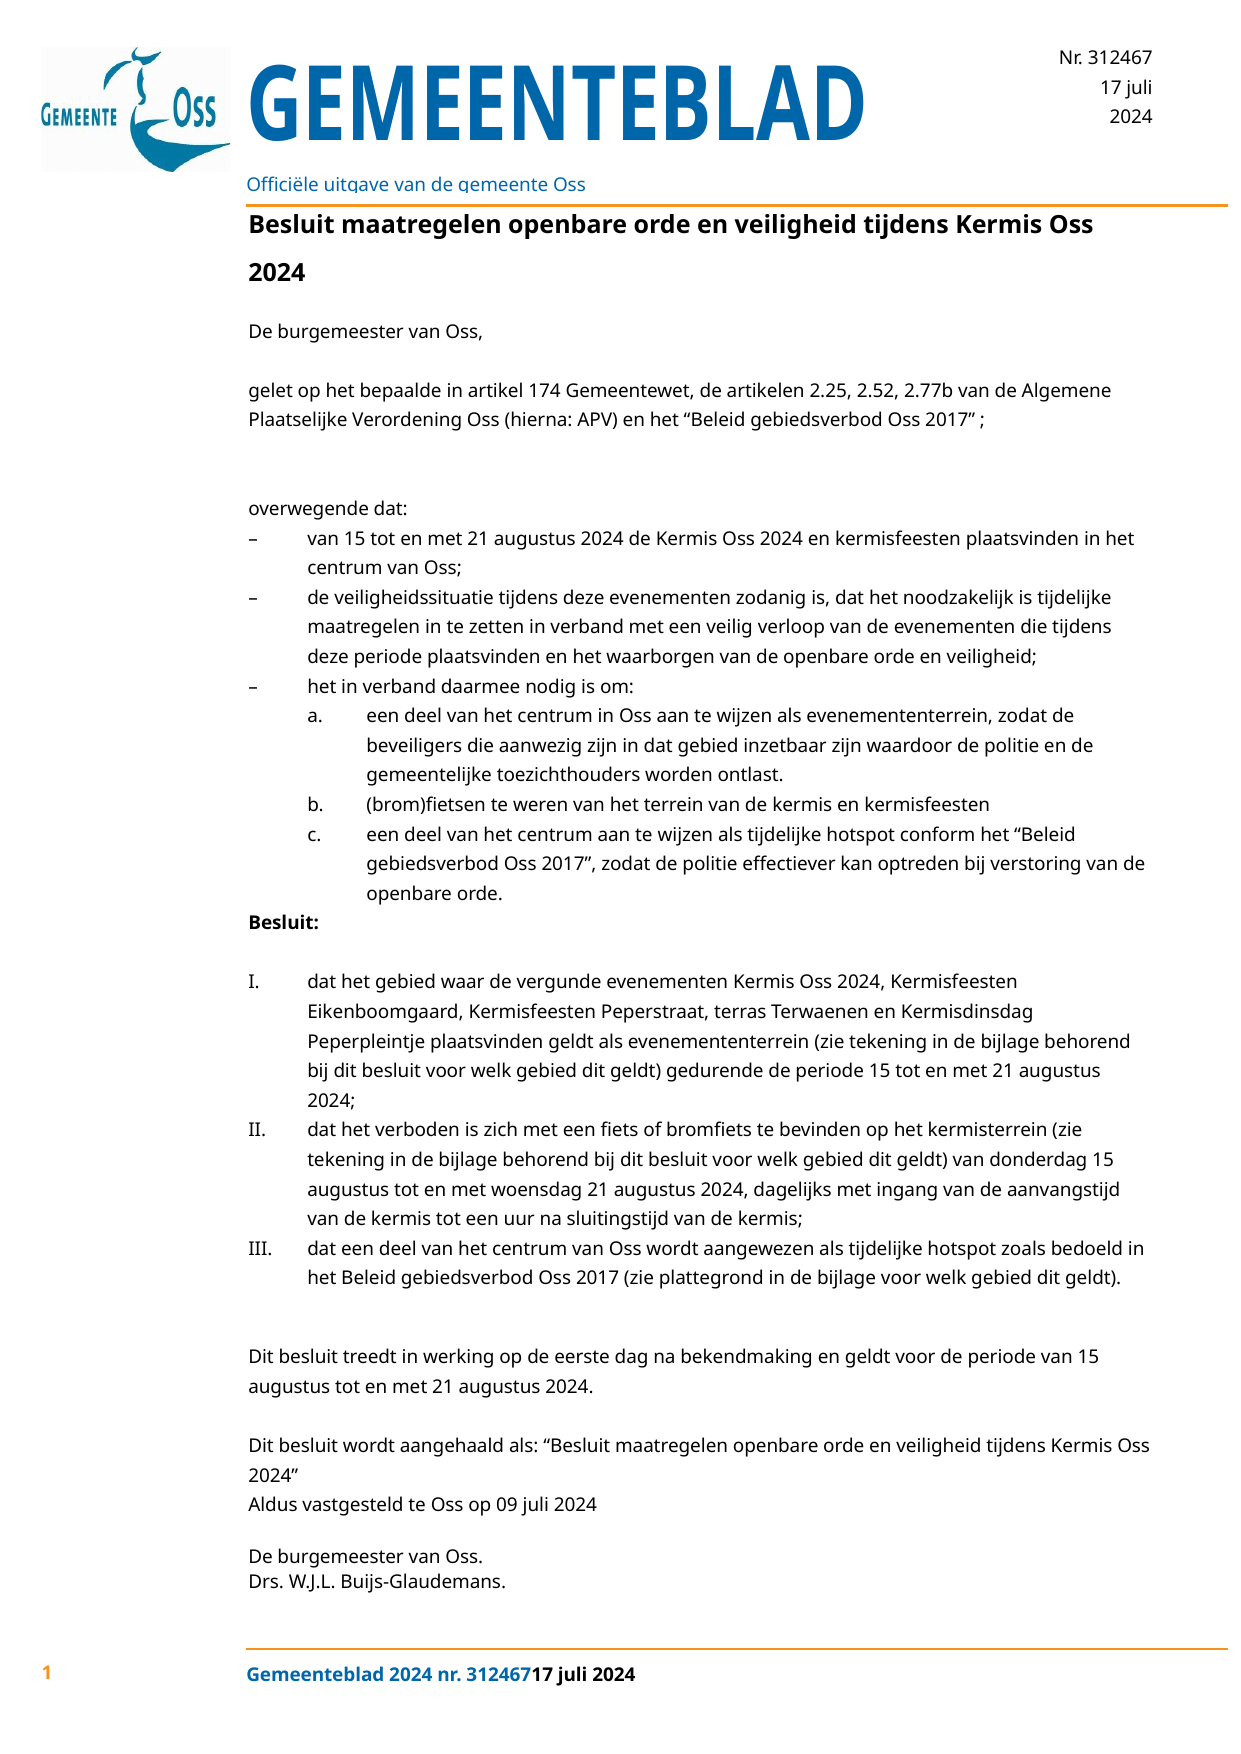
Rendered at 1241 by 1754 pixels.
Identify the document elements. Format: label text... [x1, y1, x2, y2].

text Besluit maatregelen openbare orde en veiligheid tijdens Kermis Oss 2024 [248, 207, 1152, 288]
list een deel van het centrum in Oss aan te wijzen als evenemententerrein, zodat de beveiligers die aanwezig zijn in dat gebied inzetbaar zijn waardoor de politie en de gemeentelijke toezichthouders worden ontlast. [307, 702, 1152, 787]
text Dit besluit treedt in werking op de eerste dag na bekendmaking en geldt voor de periode van 15 augustus tot en met 21 augustus 2024. [248, 1343, 1152, 1399]
list dat het verboden is zich met een fiets of bromfiets te bevinden op het kermisterrein (zie tekening in de bijlage behorend bij dit besluit voor welk gebied dit geldt) van donderdag 15 augustus tot en met woensdag 21 augustus 2024, dagelijks met ingang van de aanvangstijd van de kermis tot een uur na sluitingstijd van de kermis; [248, 1117, 1152, 1231]
text Besluit: [248, 909, 1152, 935]
list (brom)fietsen te weren van het terrein van de kermis en kermisfeesten [307, 791, 1152, 817]
text Aldus vastgesteld te Oss op 09 juli 2024 [248, 1491, 1152, 1517]
list het in verband daarmee nodig is om: [248, 673, 1152, 699]
text Dit besluit wordt aangehaald als: “Besluit maatregelen openbare orde en veiligheid tijdens Kermis Oss 2024” [248, 1432, 1152, 1487]
text De burgemeester van Oss. [248, 1543, 1152, 1568]
text overwegende dat: [248, 495, 1152, 521]
list dat een deel van het centrum van Oss wordt aangewezen als tijdelijke hotspot zoals bedoeld in het Beleid gebiedsverbod Oss 2017 (zie plattegrond in de bijlage voor welk gebied dit geldt). [248, 1235, 1152, 1290]
list een deel van het centrum aan te wijzen als tijdelijke hotspot conform het “Beleid gebiedsverbod Oss 2017”, zodat de politie effectiever kan optreden bij verstoring van de openbare orde. [307, 821, 1152, 906]
list van 15 tot en met 21 augustus 2024 de Kermis Oss 2024 en kermisfeesten plaatsvinden in het centrum van Oss; [248, 525, 1152, 580]
text Drs. W.J.L. Buijs-Glaudemans. [248, 1568, 1152, 1594]
text De burgemeester van Oss, [248, 318, 1152, 344]
list de veiligheidssituatie tijdens deze evenementen zodanig is, dat het noodzakelijk is tijdelijke maatregelen in te zetten in verband met een veilig verloop van de evenementen die tijdens deze periode plaatsvinden en het waarborgen van de openbare orde en veiligheid; [248, 584, 1152, 669]
list dat het gebied waar de vergunde evenementen Kermis Oss 2024, Kermisfeesten Eikenboomgaard, Kermisfeesten Peperstraat, terras Terwaenen en Kermisdinsdag Peperpleintje plaatsvinden geldt als evenemententerrein (zie tekening in de bijlage behorend bij dit besluit voor welk gebied dit geldt) gedurende de periode 15 tot en met 21 augustus 2024; [248, 969, 1152, 1113]
picture [41, 47, 231, 172]
text gelet op het bepaalde in artikel 174 Gemeentewet, de artikelen 2.25, 2.52, 2.77b van de Algemene Plaatselijke Verordening Oss (hierna: APV) en het “Beleid gebiedsverbod Oss 2017” ; [248, 377, 1152, 432]
